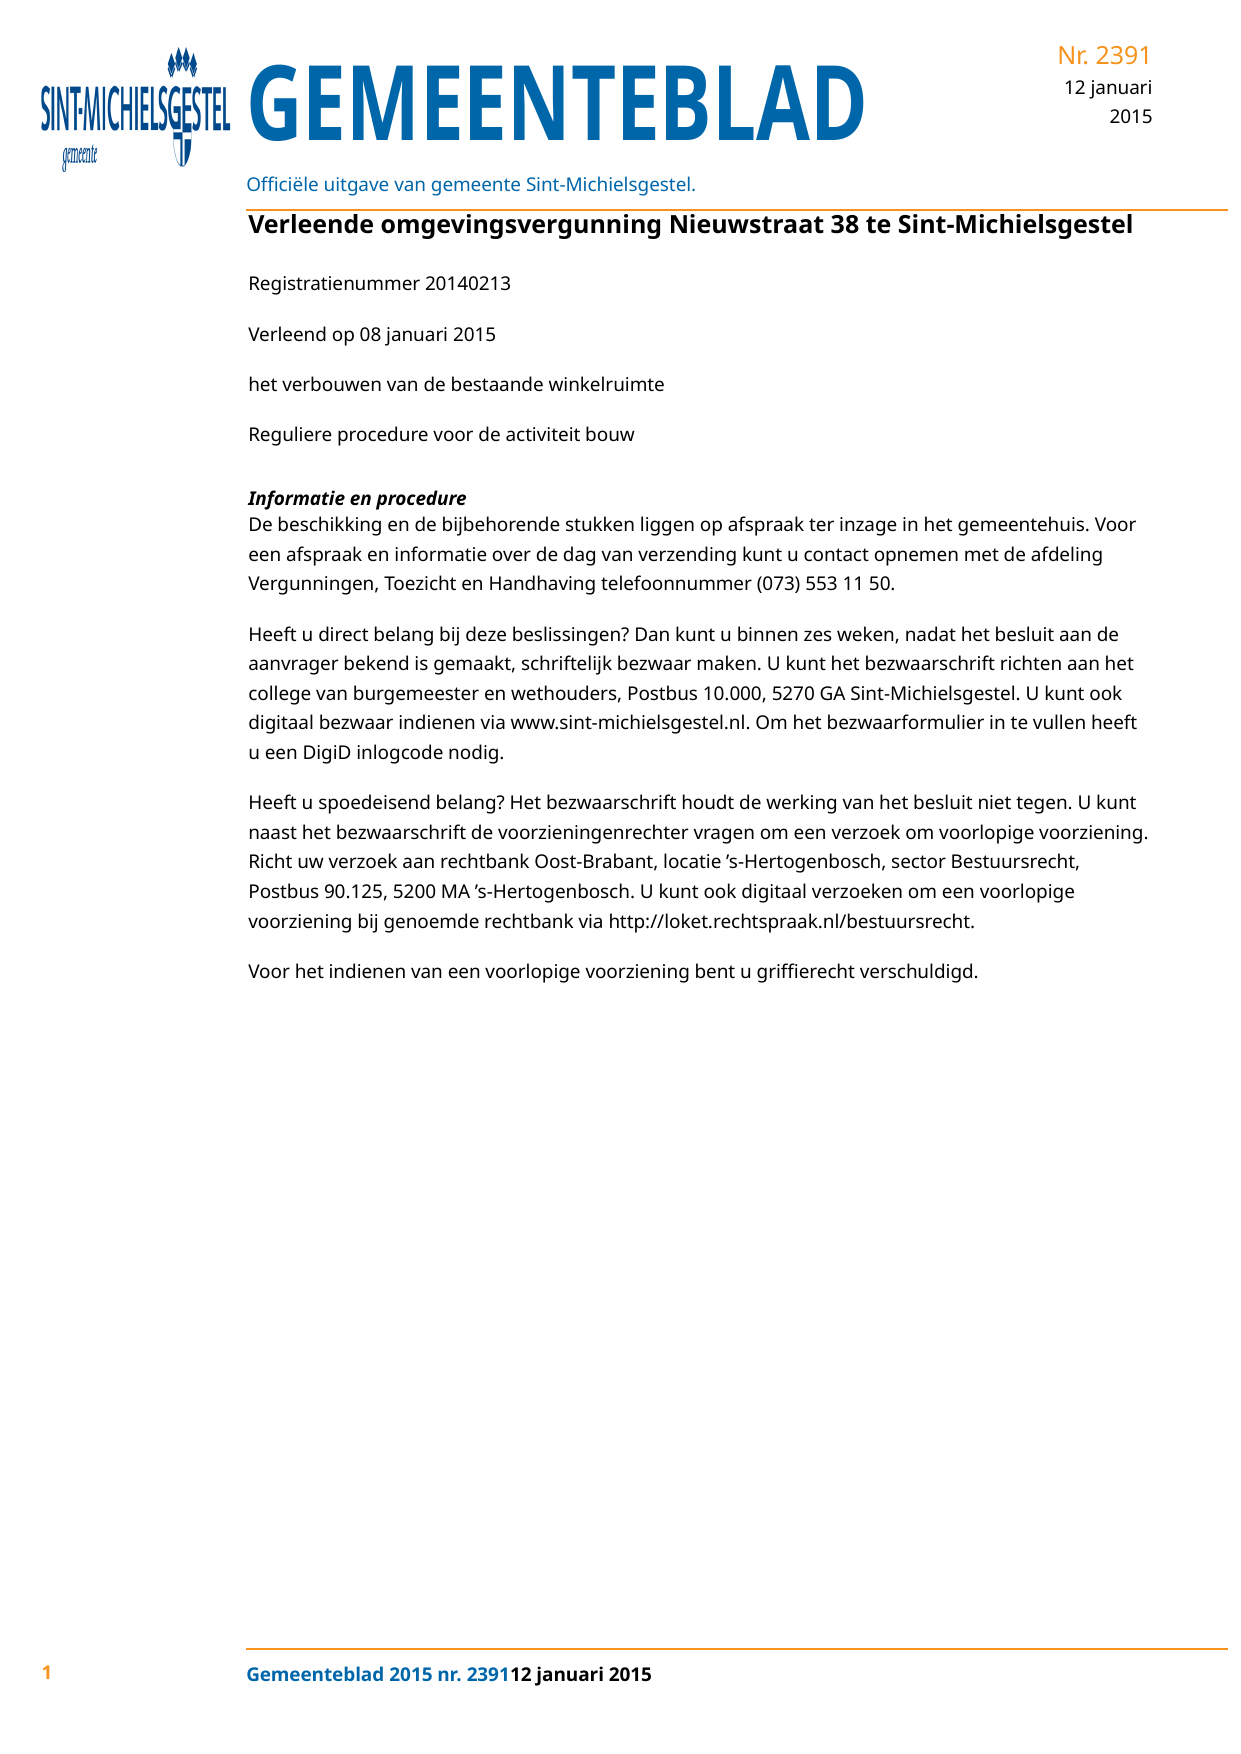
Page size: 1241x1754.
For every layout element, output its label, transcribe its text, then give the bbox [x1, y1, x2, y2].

text het verbouwen van de bestaande winkelruimte [248, 371, 1152, 397]
text De beschikking en de bijbehorende stukken liggen op afspraak ter inzage in het gemeentehuis. Voor een afspraak en informatie over de dag van verzending kunt u contact opnemen met de afdeling Vergunningen, Toezicht en Handhaving telefoonnummer (073) 553 11 50. [248, 511, 1152, 596]
text Heeft u spoedeisend belang? Het bezwaarschrift houdt de werking van het besluit niet tegen. U kunt naast het bezwaarschrift de voorzieningenrechter vragen om een verzoek om voorlopige voorziening. Richt uw verzoek aan rechtbank Oost-Brabant, locatie ’s-Hertogenbosch, sector Bestuursrecht, Postbus 90.125, 5200 MA ’s-Hertogenbosch. U kunt ook digitaal verzoeken om een voorlopige voorziening bij genoemde rechtbank via http://loket.rechtspraak.nl/bestuursrecht. [248, 789, 1152, 934]
text Reguliere procedure voor de activiteit bouw [248, 422, 1152, 447]
text Verleende omgevingsvergunning Nieuwstraat 38 te Sint-Michielsgestel [248, 211, 1152, 241]
text Heeft u direct belang bij deze beslissingen? Dan kunt u binnen zes weken, nadat het besluit aan de aanvrager bekend is gemaakt, schriftelijk bezwaar maken. U kunt het bezwaarschrift richten aan het college van burgemeester en wethouders, Postbus 10.000, 5270 GA Sint-Michielsgestel. U kunt ook digitaal bezwaar indienen via www.sint-michielsgestel.nl. Om het bezwaarformulier in te vullen heeft u een DigiD inlogcode nodig. [248, 621, 1152, 765]
text Registratienummer 20140213 [248, 270, 1152, 296]
text Verleend op 08 januari 2015 [248, 321, 1152, 346]
picture [41, 47, 231, 172]
text Voor het indienen van een voorlopige voorziening bent u griffierecht verschuldigd. [248, 958, 1152, 984]
text Informatie en procedure [248, 486, 1152, 511]
